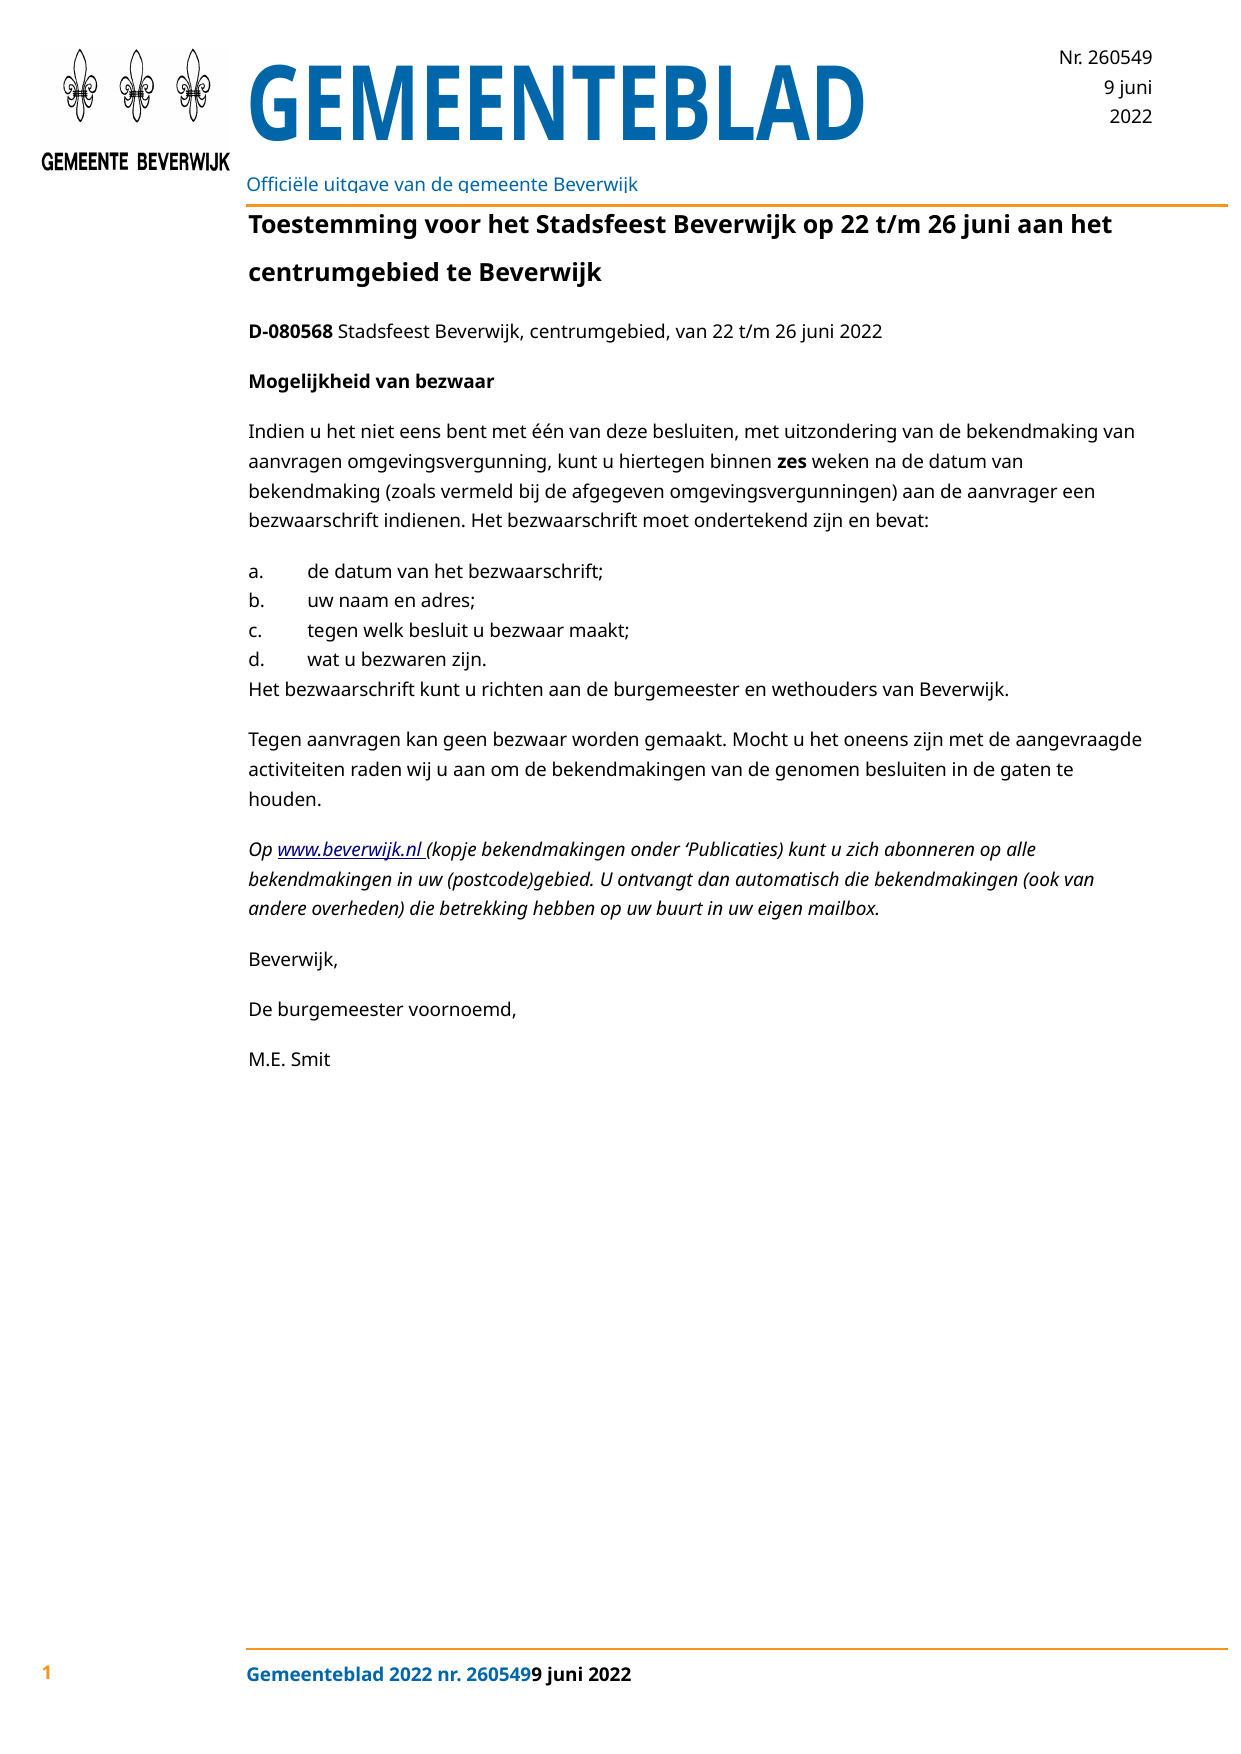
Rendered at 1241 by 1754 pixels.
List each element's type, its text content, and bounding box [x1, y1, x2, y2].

text Beverwijk, [248, 946, 1152, 972]
picture [41, 47, 231, 172]
text Mogelijkheid van bezwaar [248, 368, 1152, 394]
text Op www.beverwijk.nl (kopje bekendmakingen onder ‘Publicaties) kunt u zich abonneren op alle bekendmakingen in uw (postcode)gebied. U ontvangt dan automatisch die bekendmakingen (ook van andere overheden) die betrekking hebben op uw buurt in uw eigen mailbox. [248, 836, 1152, 921]
list tegen welk besluit u bezwaar maakt; [248, 617, 1152, 643]
list de datum van het bezwaarschrift; [248, 558, 1152, 584]
text Tegen aanvragen kan geen bezwaar worden gemaakt. Mocht u het oneens zijn met de aangevraagde activiteiten raden wij u aan om de bekendmakingen van de genomen besluiten in de gaten te houden. [248, 727, 1152, 812]
list wat u bezwaren zijn. [248, 647, 1152, 672]
text Het bezwaarschrift kunt u richten aan de burgemeester en wethouders van Beverwijk. [248, 676, 1152, 702]
text Indien u het niet eens bent met één van deze besluiten, met uitzondering van de bekendmaking van aanvragen omgevingsvergunning, kunt u hiertegen binnen zes weken na de datum van bekendmaking (zoals vermeld bij de afgegeven omgevingsvergunningen) aan de aanvrager een bezwaarschrift indienen. Het bezwaarschrift moet ondertekend zijn en bevat: [248, 419, 1152, 533]
text M.E. Smit [248, 1047, 1152, 1072]
text De burgemeester voornoemd, [248, 996, 1152, 1022]
list uw naam en adres; [248, 587, 1152, 613]
text D-080568 Stadsfeest Beverwijk, centrumgebied, van 22 t/m 26 juni 2022 [248, 318, 1152, 344]
text Toestemming voor het Stadsfeest Beverwijk op 22 t/m 26 juni aan het centrumgebied te Beverwijk [248, 207, 1152, 288]
